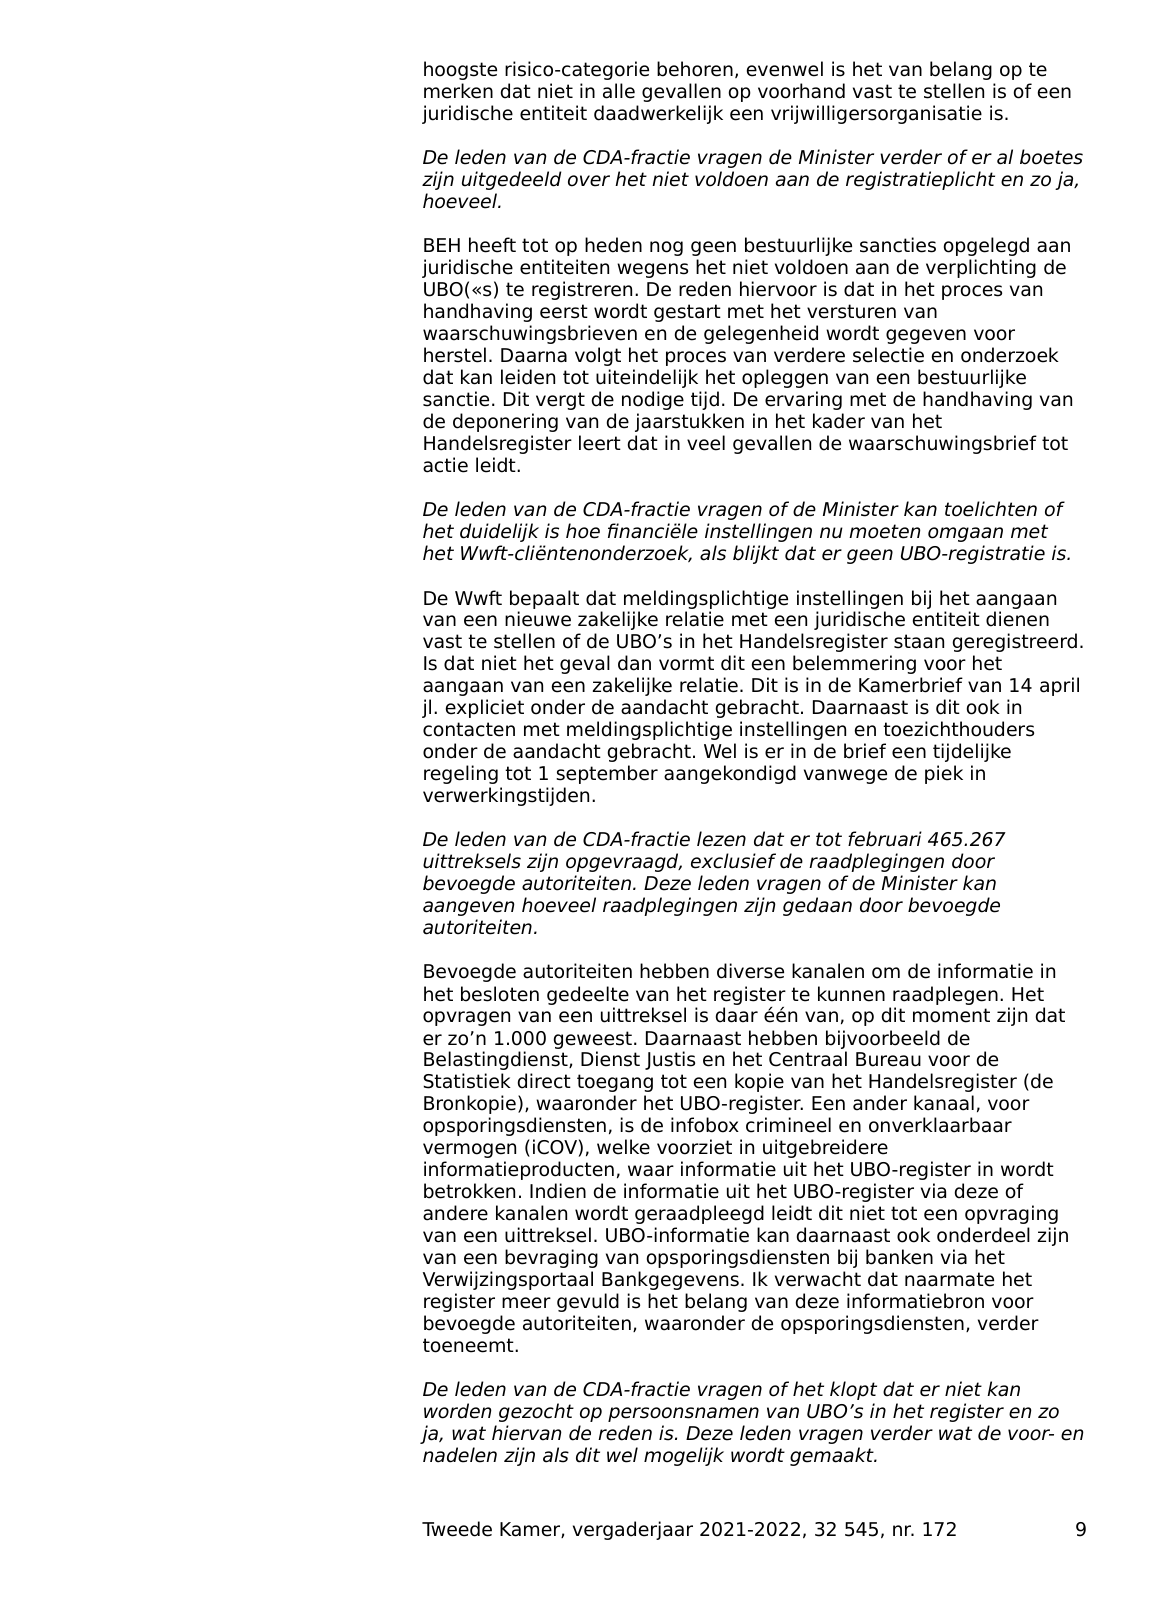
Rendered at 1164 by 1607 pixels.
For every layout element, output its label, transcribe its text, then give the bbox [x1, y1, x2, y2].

text De leden van de CDA-fractie vragen of de Minister kan toelichten of het duidelijk is hoe financiële instellingen nu moeten omgaan met het Wwft-cliëntenonderzoek, als blijkt dat er geen UBO-registratie is. [422, 499, 1087, 565]
text De leden van de CDA-fractie lezen dat er tot februari 465.267 uittreksels zijn opgevraagd, exclusief de raadplegingen door bevoegde autoriteiten. Deze leden vragen of de Minister kan aangeven hoeveel raadplegingen zijn gedaan door bevoegde autoriteiten. [422, 829, 1087, 939]
text De leden van de CDA-fractie vragen de Minister verder of er al boetes zijn uitgedeeld over het niet voldoen aan de registratieplicht en zo ja, hoeveel. [422, 147, 1087, 213]
text Bevoegde autoriteiten hebben diverse kanalen om de informatie in het besloten gedeelte van het register te kunnen raadplegen. Het opvragen van een uittreksel is daar één van, op dit moment zijn dat er zo’n 1.000 geweest. Daarnaast hebben bijvoorbeeld de Belastingdienst, Dienst Justis en het Centraal Bureau voor de Statistiek direct toegang tot een kopie van het Handelsregister (de Bronkopie), waaronder het UBO-register. Een ander kanaal, voor opsporingsdiensten, is de infobox crimineel en onverklaarbaar vermogen (iCOV), welke voorziet in uitgebreidere informatieproducten, waar informatie uit het UBO-register in wordt betrokken. Indien de informatie uit het UBO-register via deze of andere kanalen wordt geraadpleegd leidt dit niet tot een opvraging van een uittreksel. UBO-informatie kan daarnaast ook onderdeel zijn van een bevraging van opsporingsdiensten bij banken via het Verwijzingsportaal Bankgegevens. Ik verwacht dat naarmate het register meer gevuld is het belang van deze informatiebron voor bevoegde autoriteiten, waaronder de opsporingsdiensten, verder toeneemt. [422, 961, 1087, 1357]
text BEH heeft tot op heden nog geen bestuurlijke sancties opgelegd aan juridische entiteiten wegens het niet voldoen aan de verplichting de UBO(«s) te registreren. De reden hiervoor is dat in het proces van handhaving eerst wordt gestart met het versturen van waarschuwingsbrieven en de gelegenheid wordt gegeven voor herstel. Daarna volgt het proces van verdere selectie en onderzoek dat kan leiden tot uiteindelijk het opleggen van een bestuurlijke sanctie. Dit vergt de nodige tijd. De ervaring met de handhaving van de deponering van de jaarstukken in het kader van het Handelsregister leert dat in veel gevallen de waarschuwingsbrief tot actie leidt. [422, 235, 1087, 477]
text hoogste risico-categorie behoren, evenwel is het van belang op te merken dat niet in alle gevallen op voorhand vast te stellen is of een juridische entiteit daadwerkelijk een vrijwilligersorganisatie is. [422, 59, 1087, 125]
text De Wwft bepaalt dat meldingsplichtige instellingen bij het aangaan van een nieuwe zakelijke relatie met een juridische entiteit dienen vast te stellen of de UBO’s in het Handelsregister staan geregistreerd. Is dat niet het geval dan vormt dit een belemmering voor het aangaan van een zakelijke relatie. Dit is in de Kamerbrief van 14 april jl. expliciet onder de aandacht gebracht. Daarnaast is dit ook in contacten met meldingsplichtige instellingen en toezichthouders onder de aandacht gebracht. Wel is er in de brief een tijdelijke regeling tot 1 september aangekondigd vanwege de piek in verwerkingstijden. [422, 587, 1087, 807]
text De leden van de CDA-fractie vragen of het klopt dat er niet kan worden gezocht op persoonsnamen van UBO’s in het register en zo ja, wat hiervan de reden is. Deze leden vragen verder wat de voor- en nadelen zijn als dit wel mogelijk wordt gemaakt. [422, 1379, 1087, 1467]
